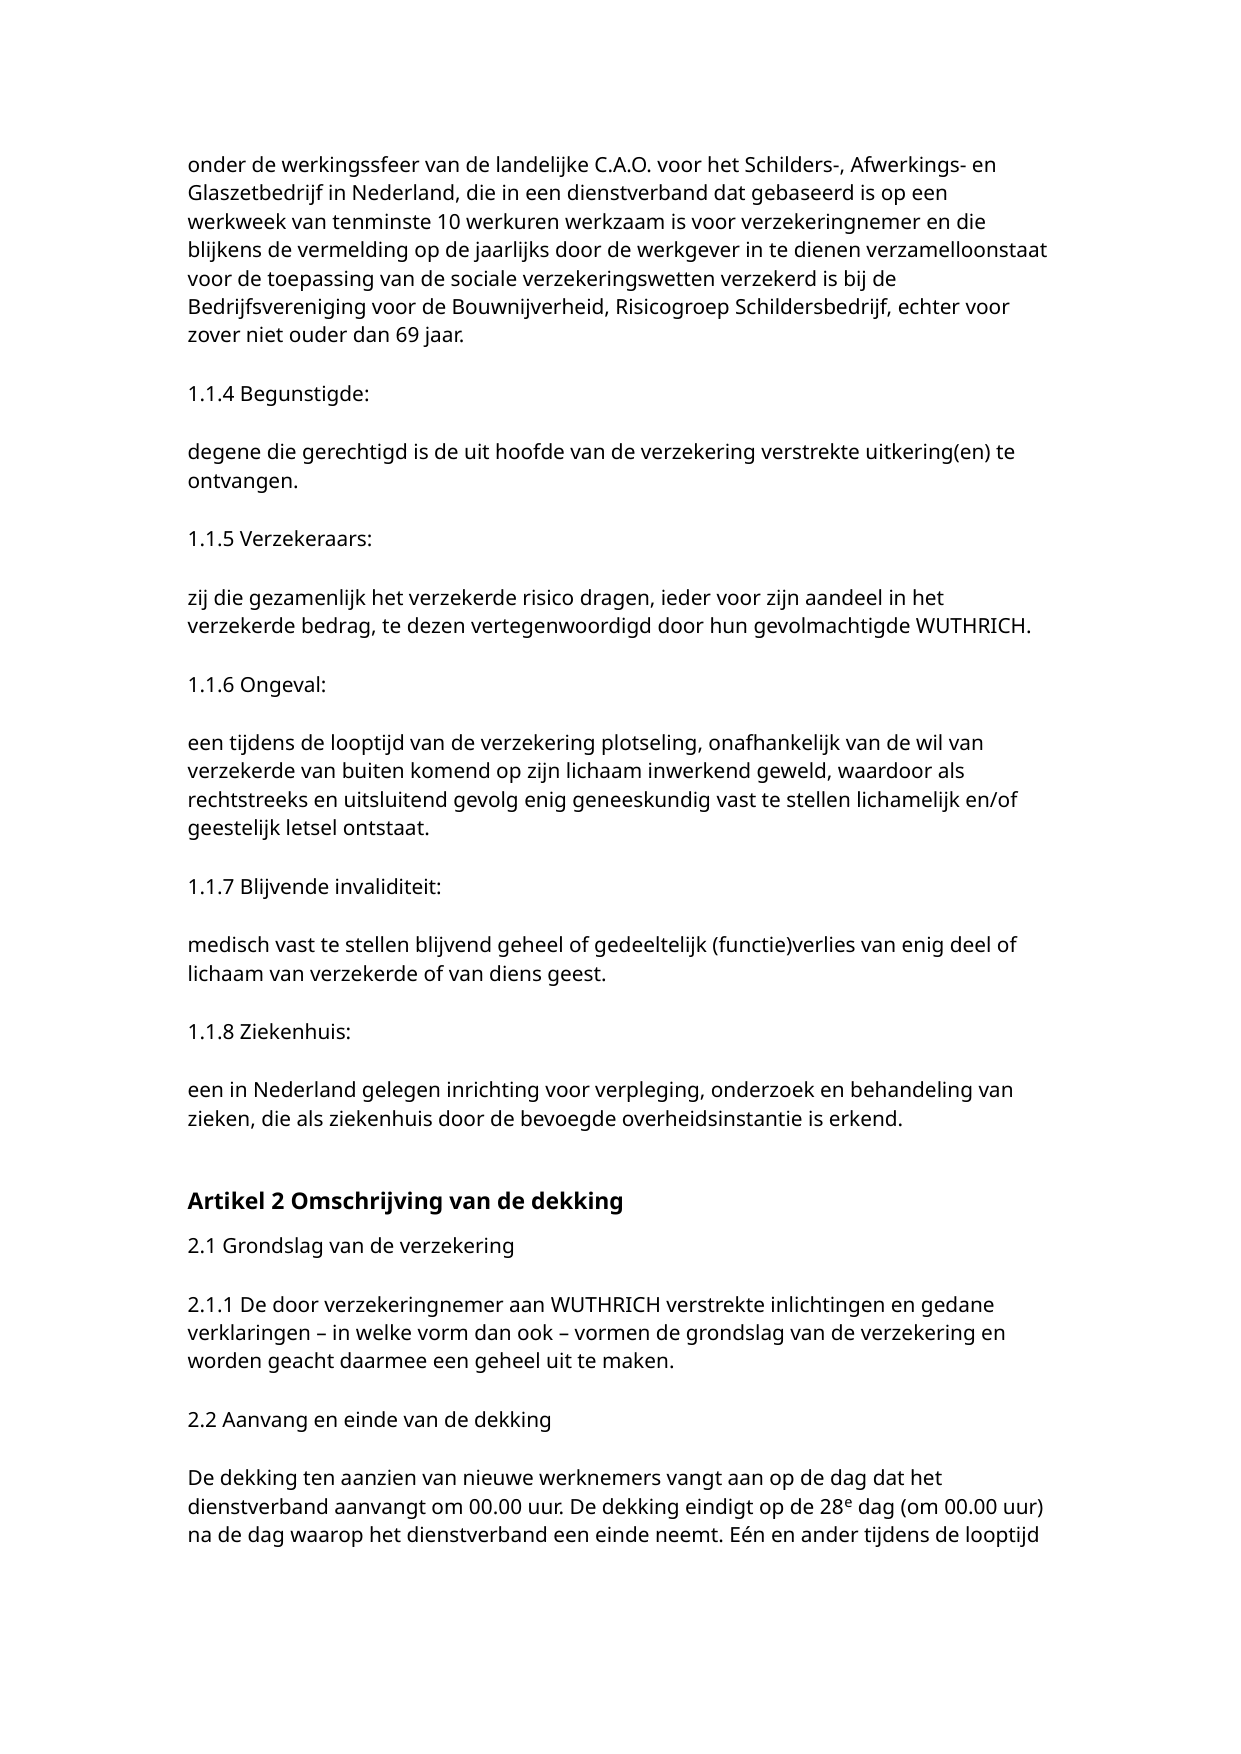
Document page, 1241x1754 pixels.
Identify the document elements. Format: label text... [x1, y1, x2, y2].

text een tijdens de looptijd van de verzekering plotseling, onafhankelijk van de wil van verzekerde van buiten komend op zijn lichaam inwerkend geweld, waardoor als rechtstreeks en uitsluitend gevolg enig geneeskundig vast te stellen lichamelijk en/of geestelijk letsel ontstaat. [187, 728, 1053, 842]
text 1.1.8 Ziekenhuis: [187, 1017, 1053, 1046]
text zij die gezamenlijk het verzekerde risico dragen, ieder voor zijn aandeel in het verzekerde bedrag, te dezen vertegenwoordigd door hun gevolmachtigde WUTHRICH. [187, 583, 1053, 640]
text een in Nederland gelegen inrichting voor verpleging, onderzoek en behandeling van zieken, die als ziekenhuis door de bevoegde overheidsinstantie is erkend. [187, 1076, 1053, 1132]
text medisch vast te stellen blijvend geheel of gedeeltelijk (functie)verlies van enig deel of lichaam van verzekerde of van diens geest. [187, 930, 1053, 987]
text 1.1.6 Ongeval: [187, 670, 1053, 698]
text 2.1 Grondslag van de verzekering [187, 1231, 1053, 1260]
text 2.2 Aanvang en einde van de dekking [187, 1405, 1053, 1433]
text 1.1.5 Verzekeraars: [187, 524, 1053, 553]
text onder de werkingssfeer van de landelijke C.A.O. voor het Schilders-, Afwerkings- en Glaszetbedrijf in Nederland, die in een dienstverband dat gebaseerd is op een werkweek van tenminste 10 werkuren werkzaam is voor verzekeringnemer en die blijkens de vermelding op de jaarlijks door de werkgever in te dienen verzamelloonstaat voor de toepassing van de sociale verzekeringswetten verzekerd is bij de Bedrijfsvereniging voor de Bouwnijverheid, Risicogroep Schildersbedrijf, echter voor zover niet ouder dan 69 jaar. [187, 150, 1053, 349]
text degene die gerechtigd is de uit hoofde van de verzekering verstrekte uitkering(en) te ontvangen. [187, 437, 1053, 494]
text 2.1.1 De door verzekeringnemer aan WUTHRICH verstrekte inlichtingen en gedane verklaringen – in welke vorm dan ook – vormen de grondslag van de verzekering en worden geacht daarmee een geheel uit te maken. [187, 1290, 1053, 1375]
text 1.1.4 Begunstigde: [187, 379, 1053, 407]
text De dekking ten aanzien van nieuwe werknemers vangt aan op de dag dat het dienstverband aanvangt om 00.00 uur. De dekking eindigt op de 28e dag (om 00.00 uur) na de dag waarop het dienstverband een einde neemt. Eén en ander tijdens de looptijd [187, 1463, 1053, 1549]
text 1.1.7 Blijvende invaliditeit: [187, 872, 1053, 900]
subtitle Artikel 2 Omschrijving van de dekking [187, 1185, 1053, 1216]
